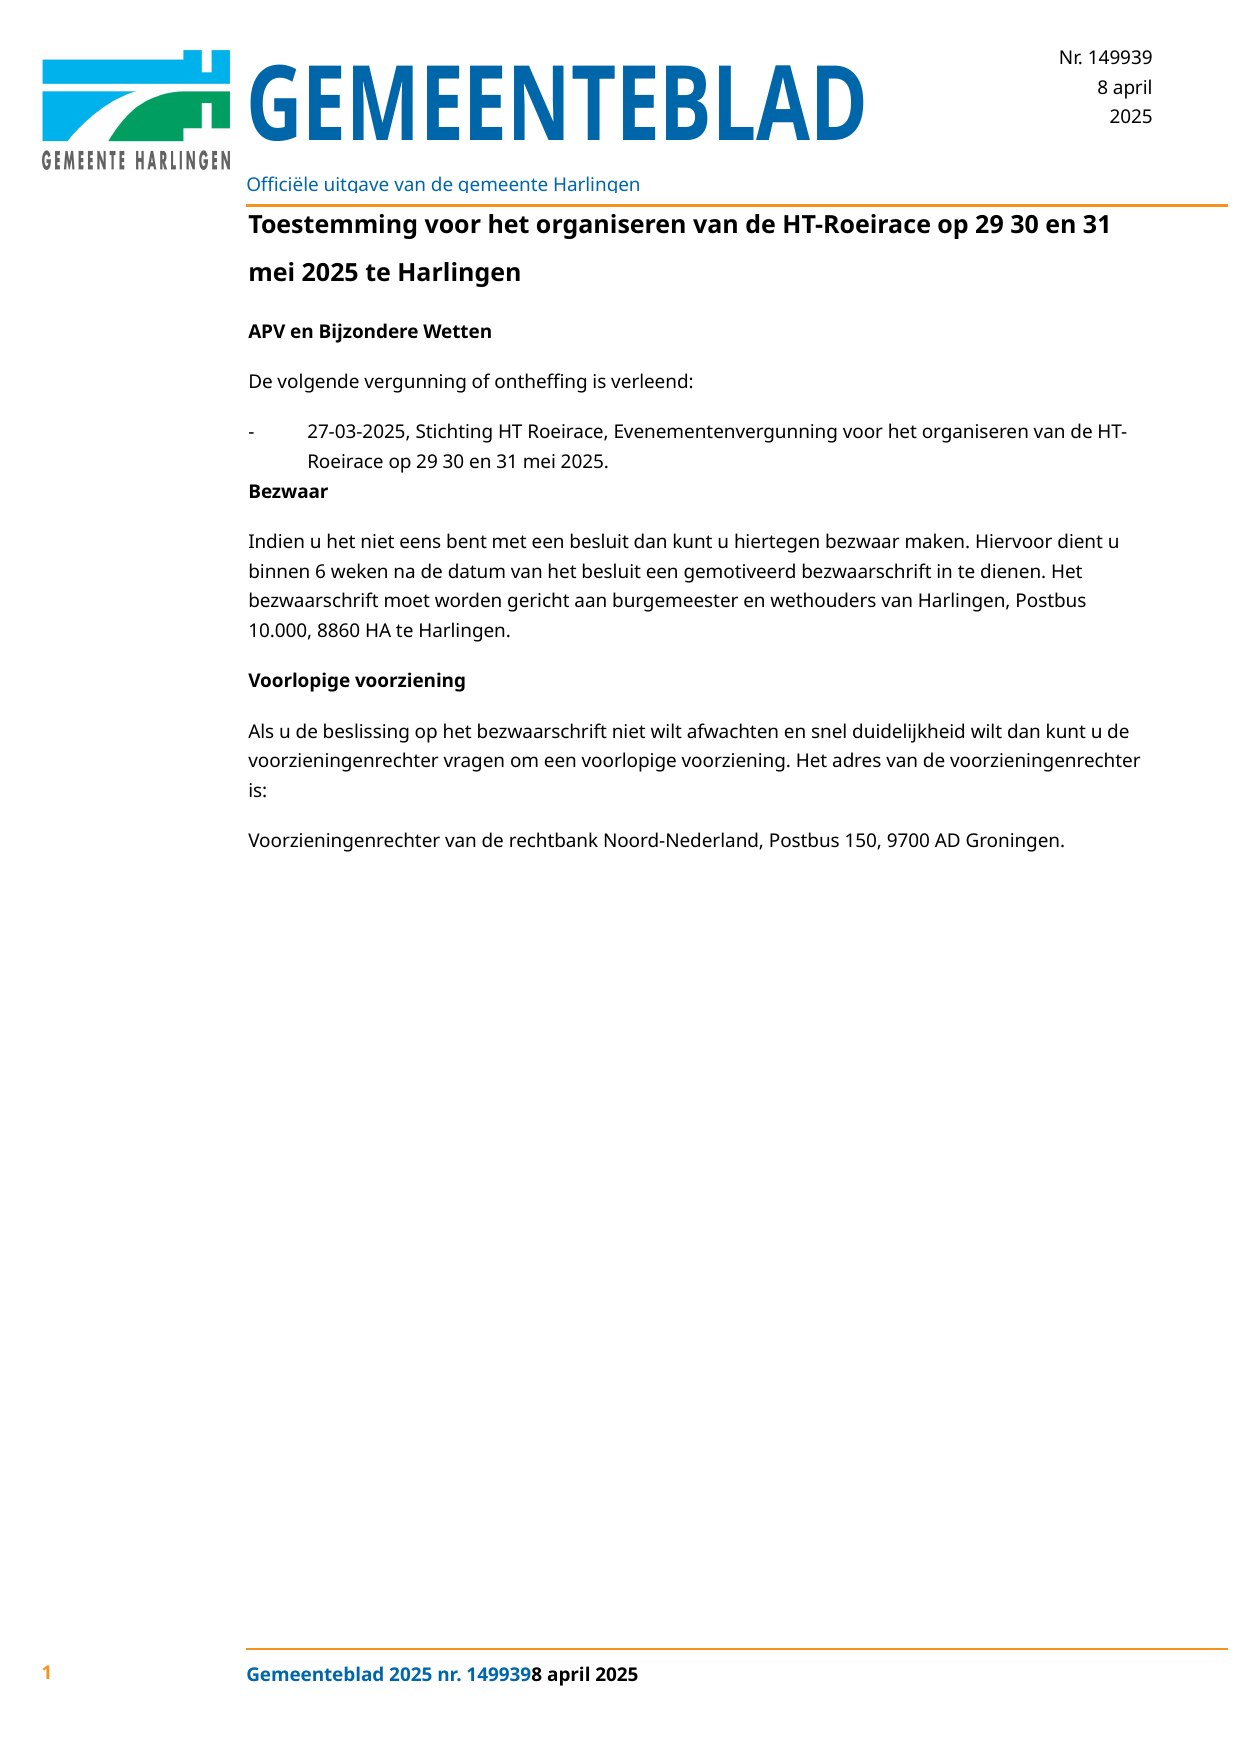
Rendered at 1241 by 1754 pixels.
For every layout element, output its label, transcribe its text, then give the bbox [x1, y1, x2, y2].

text Toestemming voor het organiseren van de HT-Roeirace op 29 30 en 31 mei 2025 te Harlingen [248, 207, 1152, 288]
text APV en Bijzondere Wetten [248, 318, 1152, 344]
text De volgende vergunning of ontheffing is verleend: [248, 368, 1152, 394]
picture [41, 47, 231, 172]
text Indien u het niet eens bent met een besluit dan kunt u hiertegen bezwaar maken. Hiervoor dient u binnen 6 weken na de datum van het besluit een gemotiveerd bezwaarschrift in te dienen. Het bezwaarschrift moet worden gericht aan burgemeester en wethouders van Harlingen, Postbus 10.000, 8860 HA te Harlingen. [248, 528, 1152, 643]
text Bezwaar [248, 478, 1152, 504]
text Als u de beslissing op het bezwaarschrift niet wilt afwachten en snel duidelijkheid wilt dan kunt u de voorzieningenrechter vragen om een voorlopige voorziening. Het adres van de voorzieningenrechter is: [248, 718, 1152, 803]
text Voorzieningenrechter van de rechtbank Noord-Nederland, Postbus 150, 9700 AD Groningen. [248, 827, 1152, 853]
list 27-03-2025, Stichting HT Roeirace, Evenementenvergunning voor het organiseren van de HT-Roeirace op 29 30 en 31 mei 2025. [248, 419, 1152, 474]
text Voorlopige voorziening [248, 667, 1152, 693]
